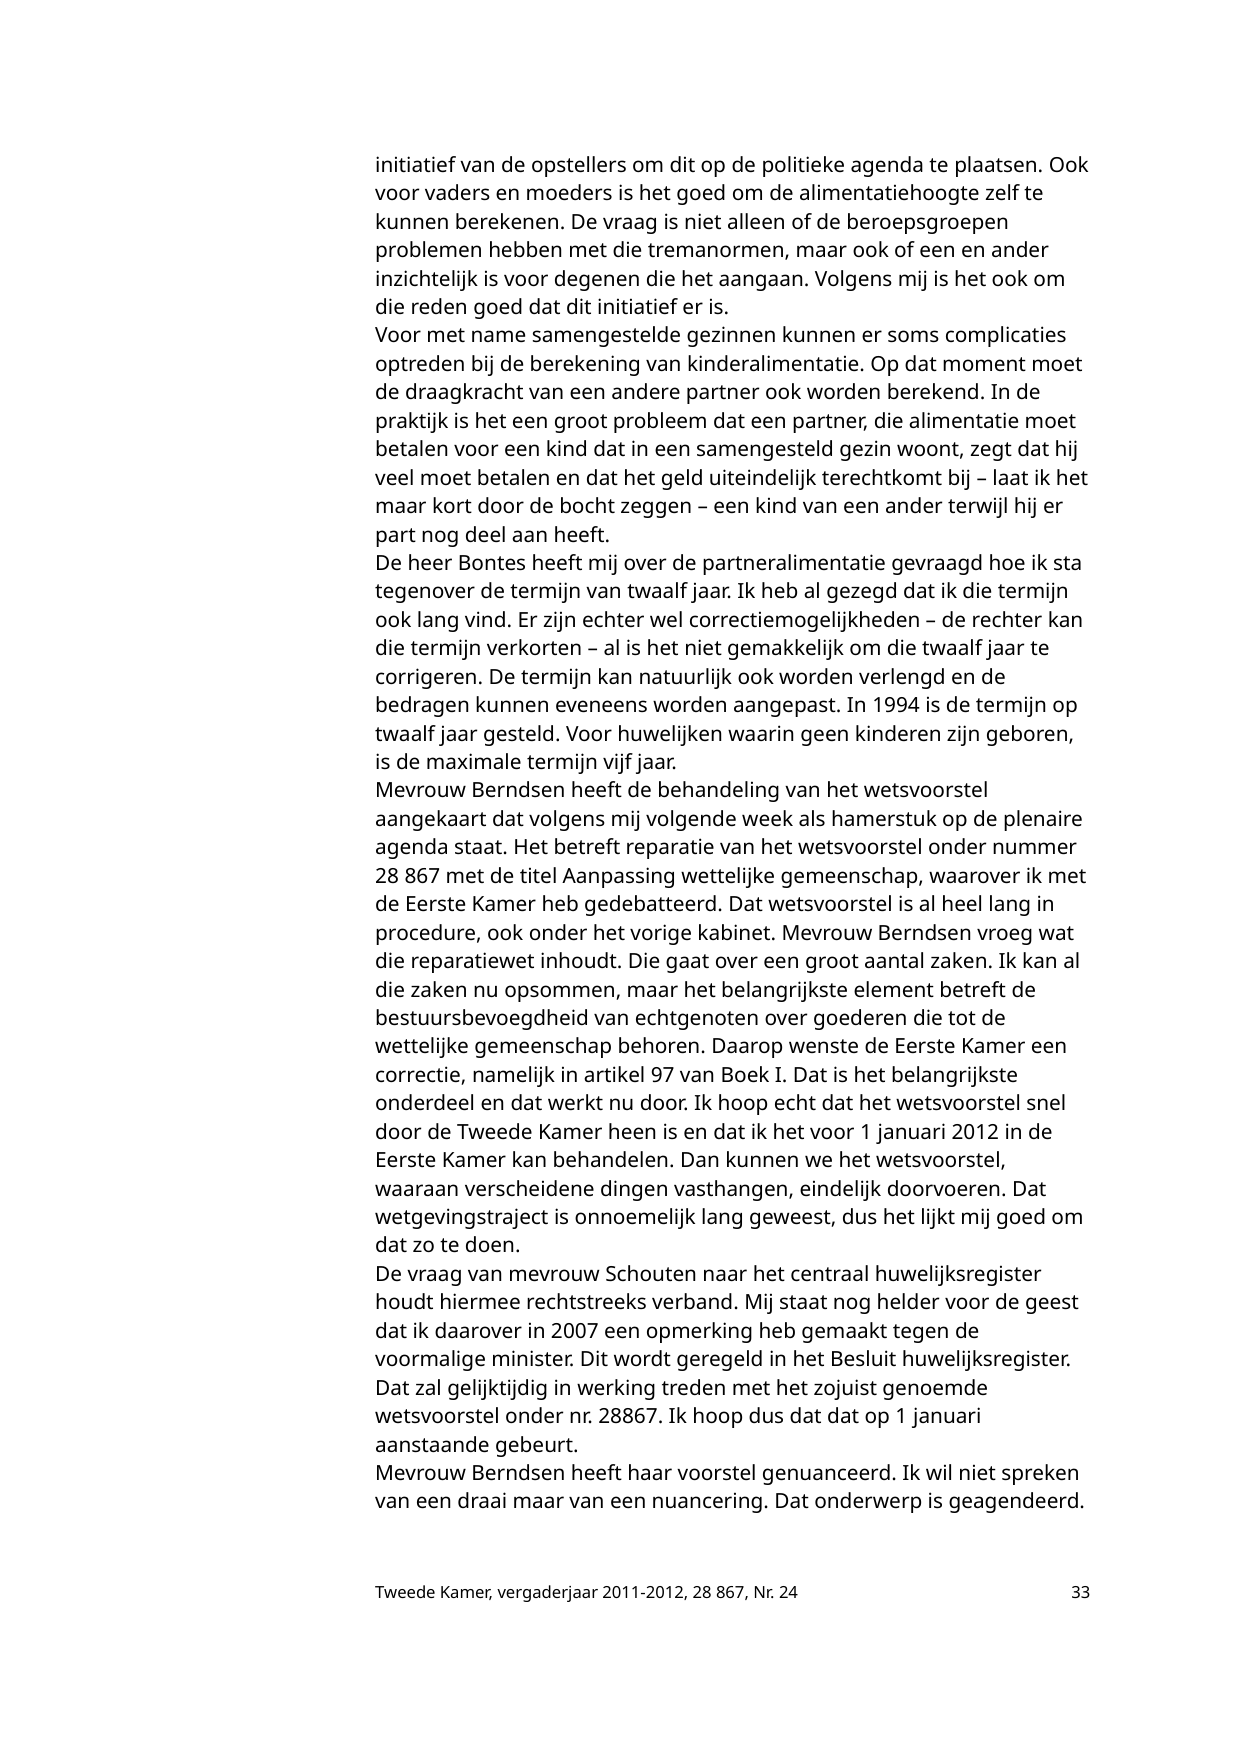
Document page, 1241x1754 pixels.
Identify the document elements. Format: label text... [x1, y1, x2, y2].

text initiatief van de opstellers om dit op de politieke agenda te plaatsen. Ook voor vaders en moeders is het goed om de alimentatiehoogte zelf te kunnen berekenen. De vraag is niet alleen of de beroepsgroepen problemen hebben met die tremanormen, maar ook of een en ander inzichtelijk is voor degenen die het aangaan. Volgens mij is het ook om die reden goed dat dit initiatief er is. [375, 150, 1090, 321]
text De vraag van mevrouw Schouten naar het centraal huwelijksregister houdt hiermee rechtstreeks verband. Mij staat nog helder voor de geest dat ik daarover in 2007 een opmerking heb gemaakt tegen de voormalige minister. Dit wordt geregeld in het Besluit huwelijksregister. Dat zal gelijktijdig in werking treden met het zojuist genoemde wetsvoorstel onder nr. 28867. Ik hoop dus dat dat op 1 januari aanstaande gebeurt. [375, 1259, 1090, 1458]
text Mevrouw Berndsen heeft haar voorstel genuanceerd. Ik wil niet spreken van een draai maar van een nuancering. Dat onderwerp is geagendeerd. [375, 1458, 1090, 1515]
text Mevrouw Berndsen heeft de behandeling van het wetsvoorstel aangekaart dat volgens mij volgende week als hamerstuk op de plenaire agenda staat. Het betreft reparatie van het wetsvoorstel onder nummer 28 867 met de titel Aanpassing wettelijke gemeenschap, waarover ik met de Eerste Kamer heb gedebatteerd. Dat wetsvoorstel is al heel lang in procedure, ook onder het vorige kabinet. Mevrouw Berndsen vroeg wat die reparatiewet inhoudt. Die gaat over een groot aantal zaken. Ik kan al die zaken nu opsommen, maar het belangrijkste element betreft de bestuursbevoegdheid van echtgenoten over goederen die tot de wettelijke gemeenschap behoren. Daarop wenste de Eerste Kamer een correctie, namelijk in artikel 97 van Boek I. Dat is het belangrijkste onderdeel en dat werkt nu door. Ik hoop echt dat het wetsvoorstel snel door de Tweede Kamer heen is en dat ik het voor 1 januari 2012 in de Eerste Kamer kan behandelen. Dan kunnen we het wetsvoorstel, waaraan verscheidene dingen vasthangen, eindelijk doorvoeren. Dat wetgevingstraject is onnoemelijk lang geweest, dus het lijkt mij goed om dat zo te doen. [375, 776, 1090, 1259]
text De heer Bontes heeft mij over de partneralimentatie gevraagd hoe ik sta tegenover de termijn van twaalf jaar. Ik heb al gezegd dat ik die termijn ook lang vind. Er zijn echter wel correctiemogelijkheden – de rechter kan die termijn verkorten – al is het niet gemakkelijk om die twaalf jaar te corrigeren. De termijn kan natuurlijk ook worden verlengd en de bedragen kunnen eveneens worden aangepast. In 1994 is de termijn op twaalf jaar gesteld. Voor huwelijken waarin geen kinderen zijn geboren, is de maximale termijn vijf jaar. [375, 548, 1090, 776]
text Voor met name samengestelde gezinnen kunnen er soms complicaties optreden bij de berekening van kinderalimentatie. Op dat moment moet de draagkracht van een andere partner ook worden berekend. In de praktijk is het een groot probleem dat een partner, die alimentatie moet betalen voor een kind dat in een samengesteld gezin woont, zegt dat hij veel moet betalen en dat het geld uiteindelijk terechtkomt bij – laat ik het maar kort door de bocht zeggen – een kind van een ander terwijl hij er part nog deel aan heeft. [375, 321, 1090, 548]
